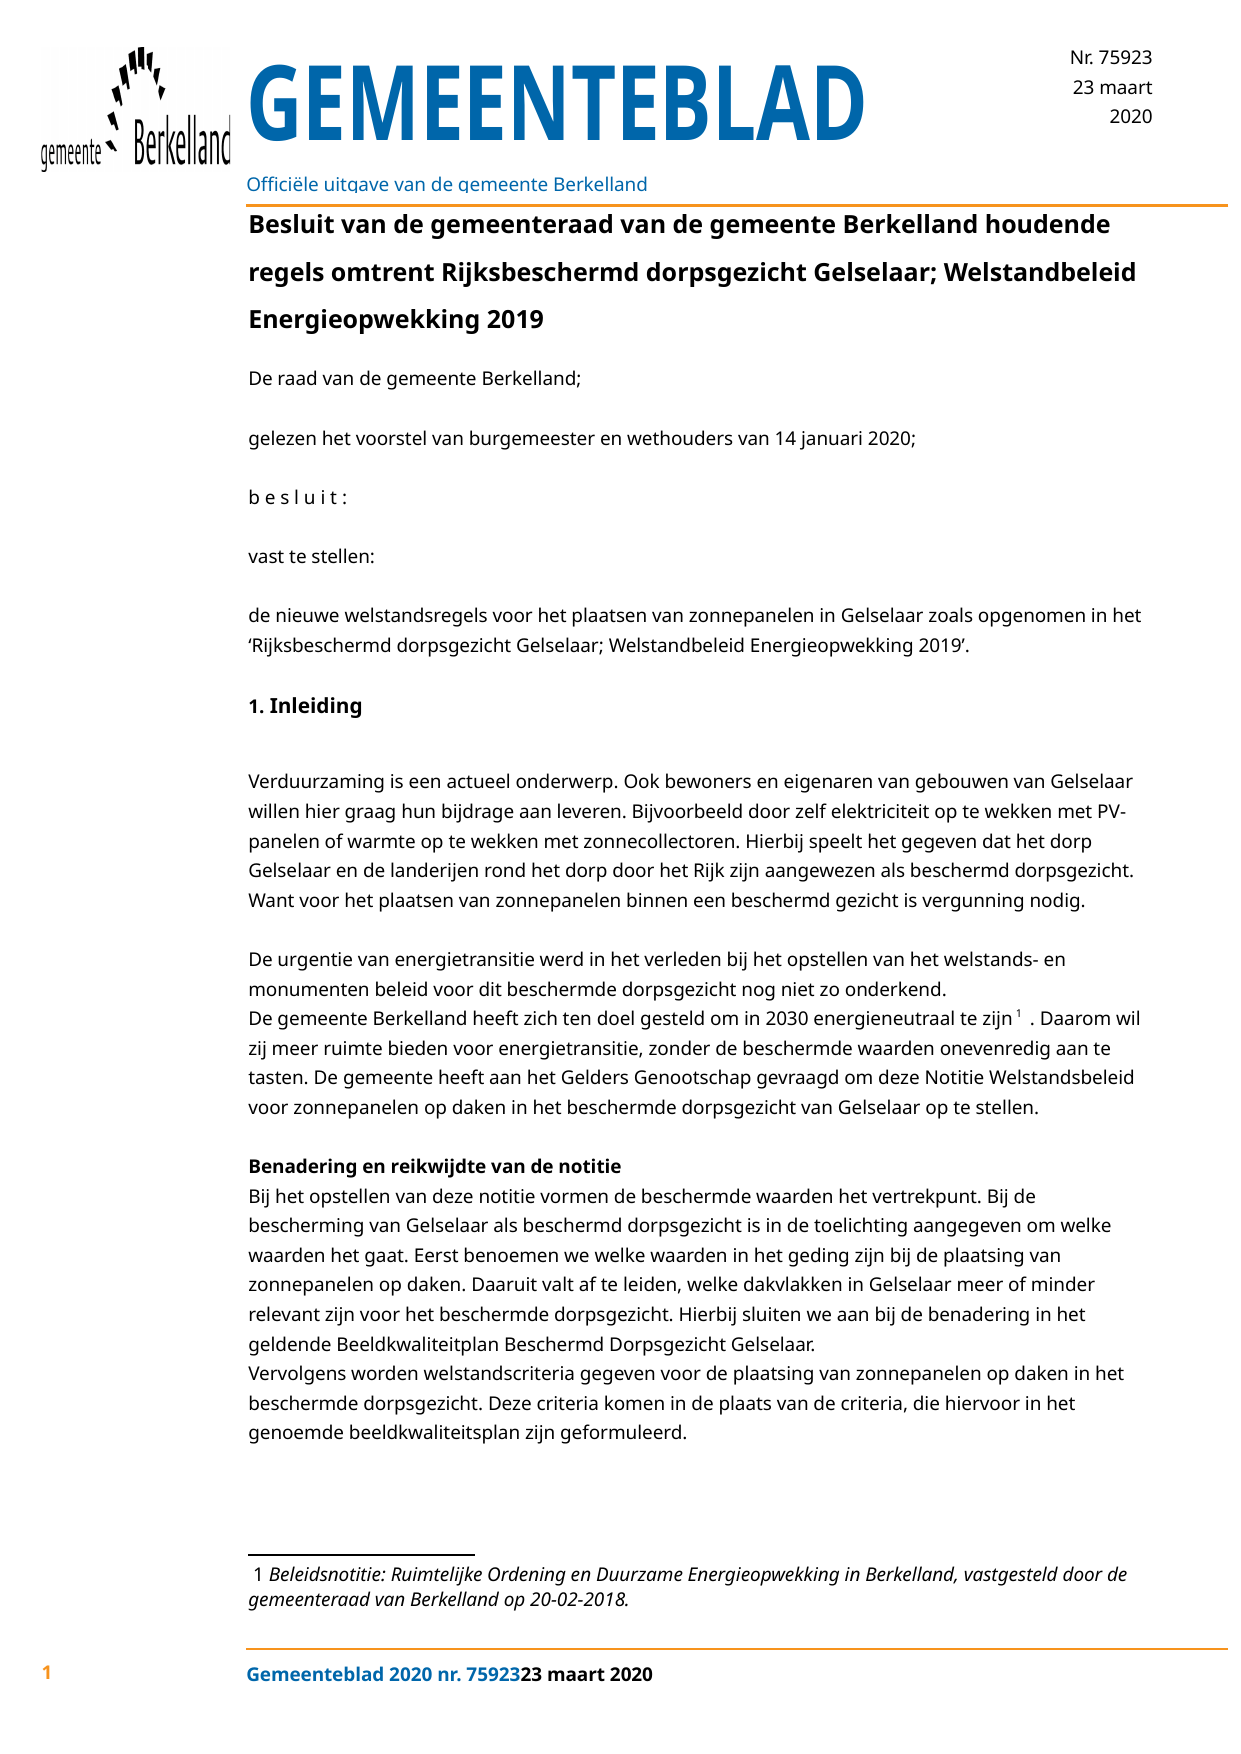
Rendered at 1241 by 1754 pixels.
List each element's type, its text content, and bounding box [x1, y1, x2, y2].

text Verduurzaming is een actueel onderwerp. Ook bewoners en eigenaren van gebouwen van Gelselaar willen hier graag hun bijdrage aan leveren. Bijvoorbeeld door zelf elektriciteit op te wekken met PV-panelen of warmte op te wekken met zonnecollectoren. Hierbij speelt het gegeven dat het dorp Gelselaar en de landerijen rond het dorp door het Rijk zijn aangewezen als beschermd dorpsgezicht. Want voor het plaatsen van zonnepanelen binnen een beschermd gezicht is vergunning nodig. [248, 769, 1152, 913]
text vast te stellen: [248, 543, 1152, 569]
text Benadering en reikwijdte van de notitie [248, 1153, 1152, 1179]
text De gemeente Berkelland heeft zich ten doel gesteld om in 2030 energieneutraal te zijn . Daarom wil zij meer ruimte bieden voor energietransitie, zonder de beschermde waarden onevenredig aan te tasten. De gemeente heeft aan het Gelders Genootschap gevraagd om deze Notitie Welstandsbeleid voor zonnepanelen op daken in het beschermde dorpsgezicht van Gelselaar op te stellen. [248, 1005, 1152, 1120]
text Besluit van de gemeenteraad van de gemeente Berkelland houdende regels omtrent Rijksbeschermd dorpsgezicht Gelselaar; Welstandbeleid Energieopwekking 2019 [248, 207, 1152, 336]
text Vervolgens worden welstandscriteria gegeven voor de plaatsing van zonnepanelen op daken in het beschermde dorpsgezicht. Deze criteria komen in de plaats van de criteria, die hiervoor in het genoemde beeldkwaliteitsplan zijn geformuleerd. [248, 1360, 1152, 1445]
text Bij het opstellen van deze notitie vormen de beschermde waarden het vertrekpunt. Bij de bescherming van Gelselaar als beschermd dorpsgezicht is in de toelichting aangegeven om welke waarden het gaat. Eerst benoemen we welke waarden in het geding zijn bij de plaatsing van zonnepanelen op daken. Daaruit valt af te leiden, welke dakvlakken in Gelselaar meer of minder relevant zijn voor het beschermde dorpsgezicht. Hierbij sluiten we aan bij de benadering in het geldende Beeldkwaliteitplan Beschermd Dorpsgezicht Gelselaar. [248, 1183, 1152, 1356]
text Beleidsnotitie: Ruimtelijke Ordening en Duurzame Energieopwekking in Berkelland, vastgesteld door de gemeenteraad van Berkelland op 20-02-2018. [248, 1561, 1152, 1612]
text b e s l u i t : [248, 484, 1152, 509]
text gelezen het voorstel van burgemeester en wethouders van 14 januari 2020; [248, 425, 1152, 450]
text De urgentie van energietransitie werd in het verleden bij het opstellen van het welstands- en monumenten beleid voor dit beschermde dorpsgezicht nog niet zo onderkend. [248, 946, 1152, 1001]
text de nieuwe welstandsregels voor het plaatsen van zonnepanelen in Gelselaar zoals opgenomen in het ‘Rijksbeschermd dorpsgezicht Gelselaar; Welstandbeleid Energieopwekking 2019’. [248, 602, 1152, 657]
text De raad van de gemeente Berkelland; [248, 366, 1152, 391]
picture [41, 47, 231, 172]
text 1. Inleiding [248, 691, 1152, 719]
